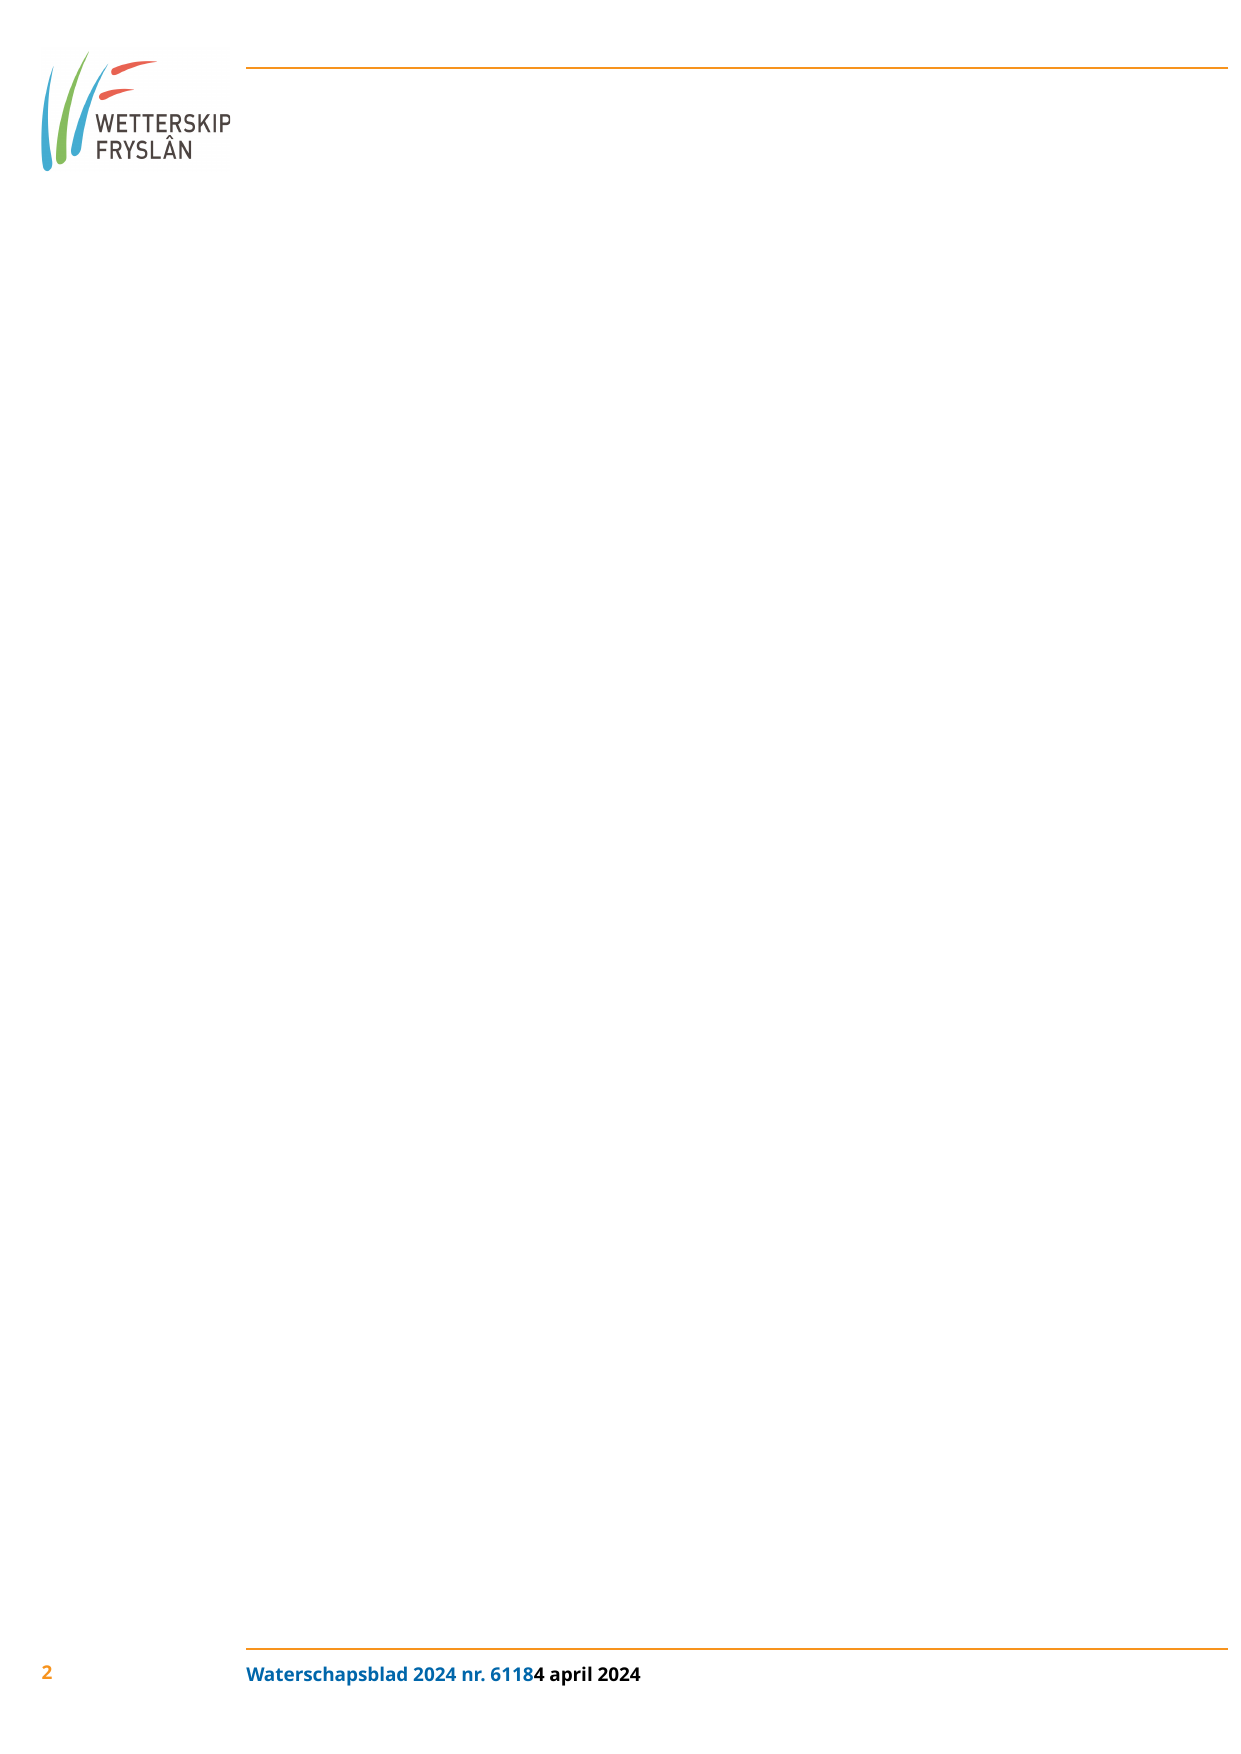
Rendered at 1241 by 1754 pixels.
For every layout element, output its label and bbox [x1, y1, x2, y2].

picture [41, 47, 231, 172]
